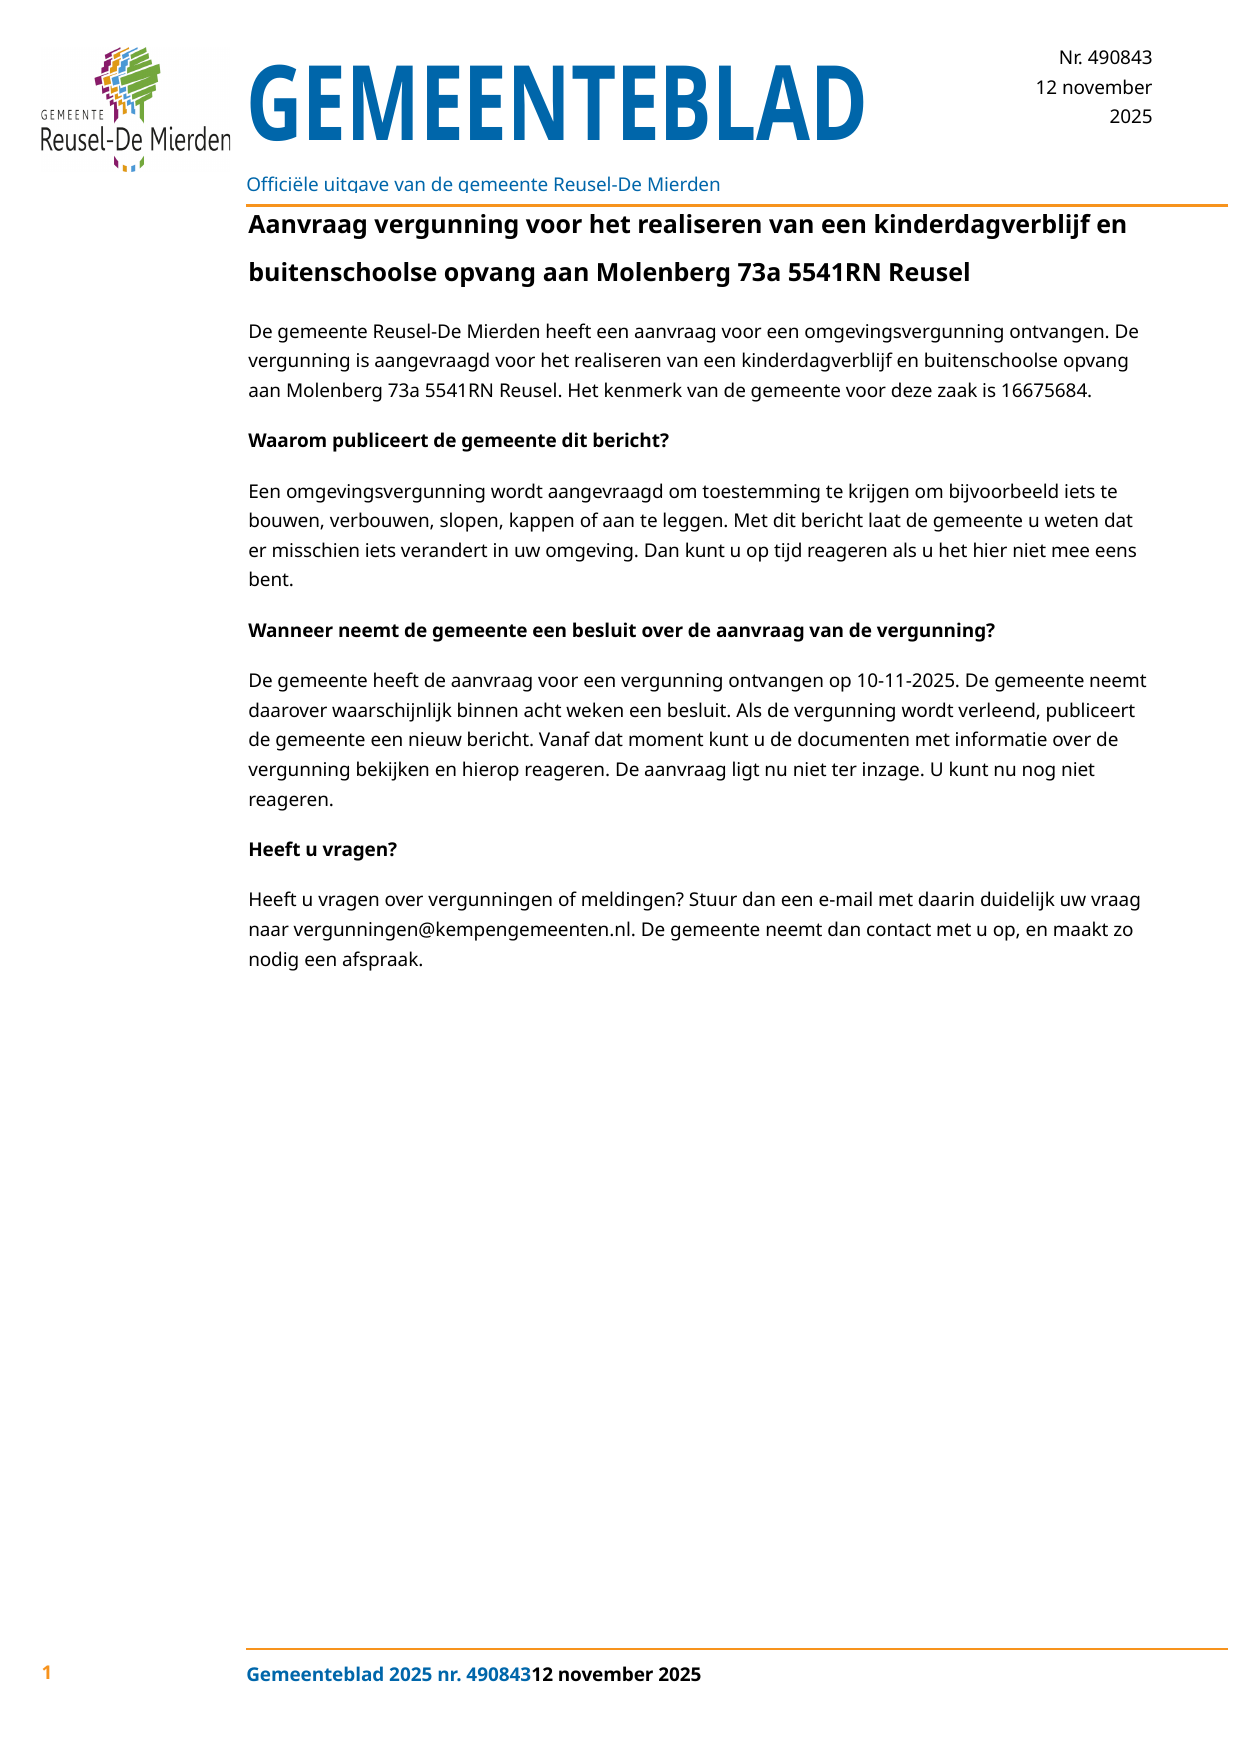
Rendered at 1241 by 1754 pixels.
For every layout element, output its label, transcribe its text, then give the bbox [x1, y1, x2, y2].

text Heeft u vragen over vergunningen of meldingen? Stuur dan een e-mail met daarin duidelijk uw vraag naar vergunningen@kempengemeenten.nl. De gemeente neemt dan contact met u op, en maakt zo nodig een afspraak. [248, 887, 1152, 972]
text De gemeente heeft de aanvraag voor een vergunning ontvangen op 10-11-2025. De gemeente neemt daarover waarschijnlijk binnen acht weken een besluit. Als de vergunning wordt verleend, publiceert de gemeente een nieuw bericht. Vanaf dat moment kunt u de documenten met informatie over de vergunning bekijken en hierop reageren. De aanvraag ligt nu niet ter inzage. U kunt nu nog niet reageren. [248, 667, 1152, 812]
text Wanneer neemt de gemeente een besluit over de aanvraag van de vergunning? [248, 617, 1152, 643]
picture [41, 47, 231, 172]
text Aanvraag vergunning voor het realiseren van een kinderdagverblijf en buitenschoolse opvang aan Molenberg 73a 5541RN Reusel [248, 207, 1152, 288]
text Heeft u vragen? [248, 836, 1152, 862]
text De gemeente Reusel-De Mierden heeft een aanvraag voor een omgevingsvergunning ontvangen. De vergunning is aangevraagd voor het realiseren van een kinderdagverblijf en buitenschoolse opvang aan Molenberg 73a 5541RN Reusel. Het kenmerk van de gemeente voor deze zaak is 16675684. [248, 318, 1152, 403]
text Waarom publiceert de gemeente dit bericht? [248, 427, 1152, 453]
text Een omgevingsvergunning wordt aangevraagd om toestemming te krijgen om bijvoorbeeld iets te bouwen, verbouwen, slopen, kappen of aan te leggen. Met dit bericht laat de gemeente u weten dat er misschien iets verandert in uw omgeving. Dan kunt u op tijd reageren als u het hier niet mee eens bent. [248, 478, 1152, 592]
